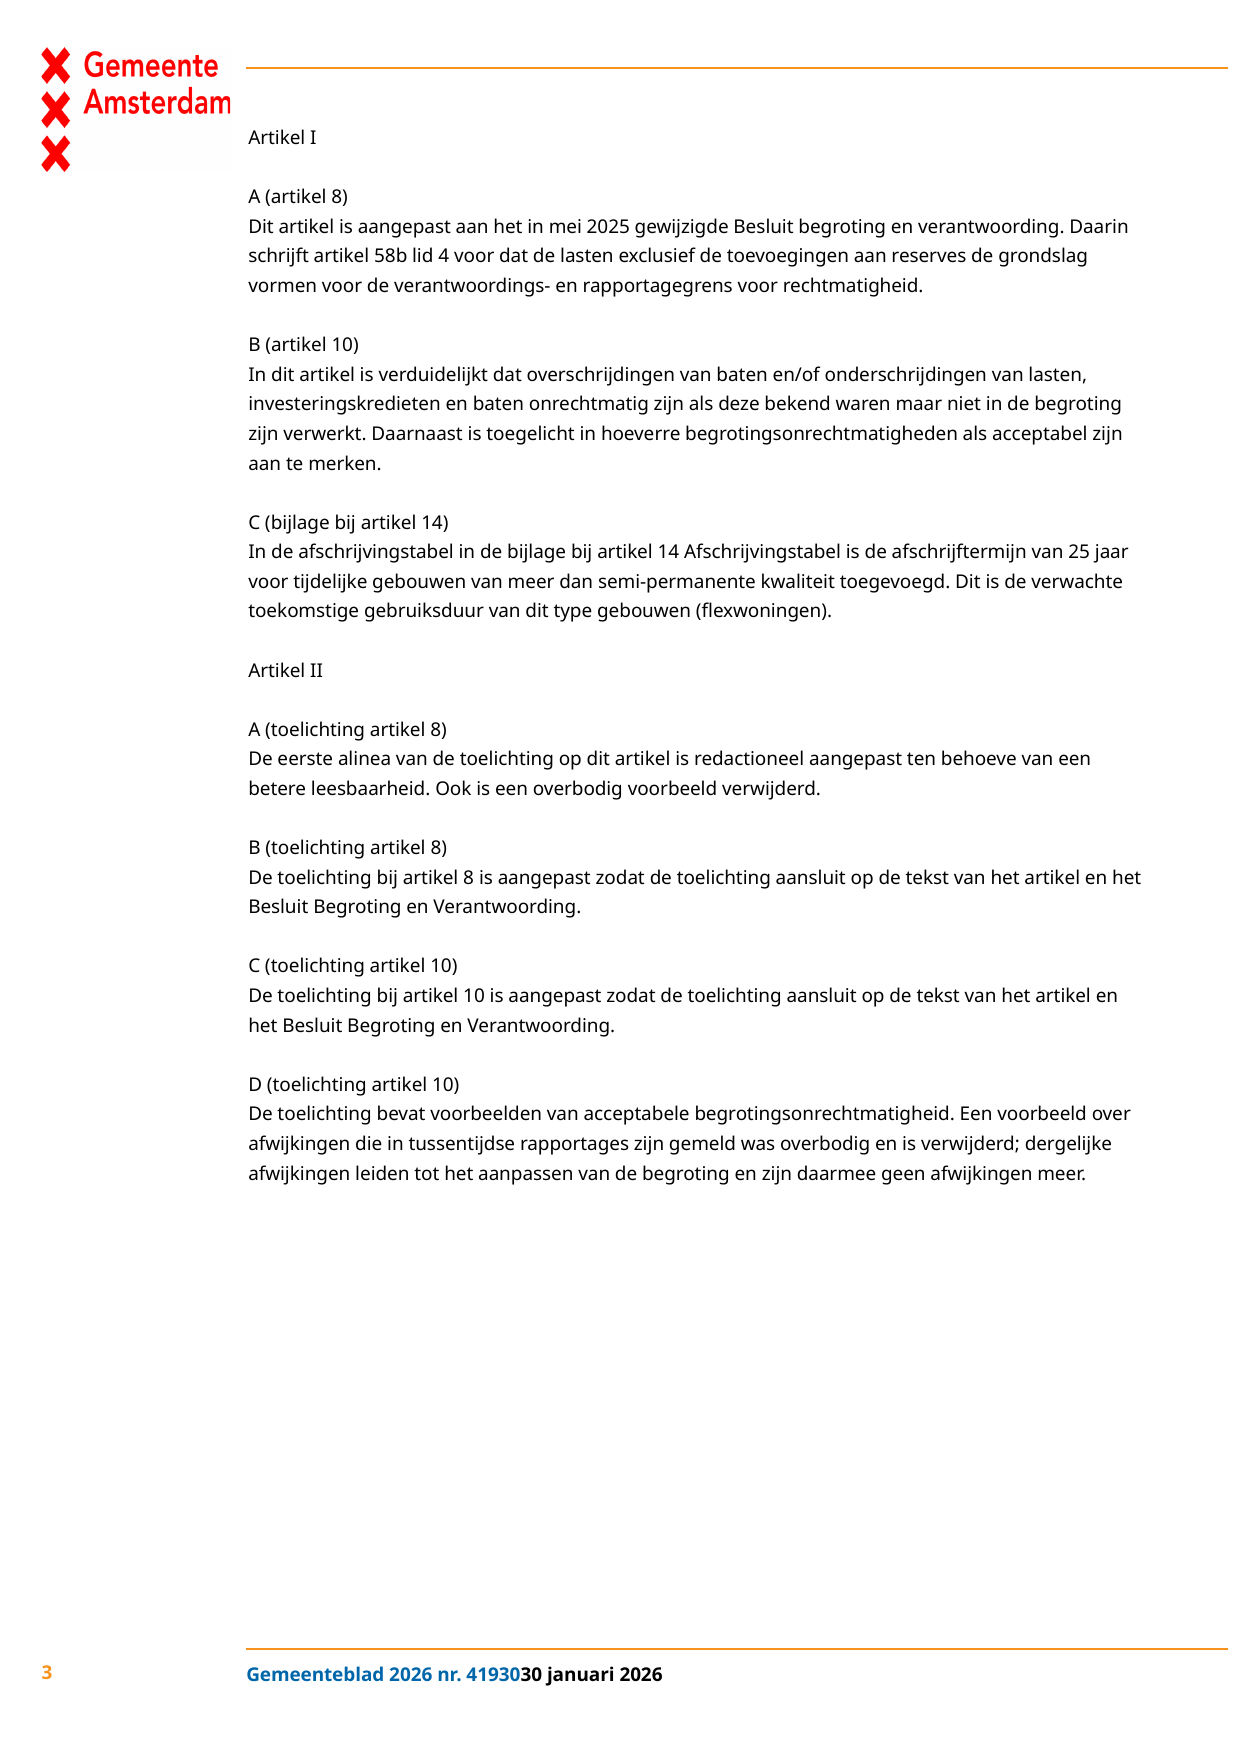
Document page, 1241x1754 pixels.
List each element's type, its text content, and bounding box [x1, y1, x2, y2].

picture [41, 47, 231, 172]
text B (artikel 10) [248, 331, 1152, 357]
text B (toelichting artikel 8) [248, 834, 1152, 860]
text In dit artikel is verduidelijkt dat overschrijdingen van baten en/of onderschrijdingen van lasten, investeringskredieten en baten onrechtmatig zijn als deze bekend waren maar niet in de begroting zijn verwerkt. Daarnaast is toegelicht in hoeverre begrotingsonrechtmatigheden als acceptabel zijn aan te merken. [248, 361, 1152, 476]
text De toelichting bij artikel 8 is aangepast zodat de toelichting aansluit op de tekst van het artikel en het Besluit Begroting en Verantwoording. [248, 864, 1152, 919]
text C (bijlage bij artikel 14) [248, 509, 1152, 535]
text A (toelichting artikel 8) [248, 716, 1152, 742]
text Dit artikel is aangepast aan het in mei 2025 gewijzigde Besluit begroting en verantwoording. Daarin schrijft artikel 58b lid 4 voor dat de lasten exclusief de toevoegingen aan reserves de grondslag vormen voor de verantwoordings- en rapportagegrens voor rechtmatigheid. [248, 213, 1152, 298]
text Artikel I [248, 124, 1152, 150]
text De toelichting bevat voorbeelden van acceptabele begrotingsonrechtmatigheid. Een voorbeeld over afwijkingen die in tussentijdse rapportages zijn gemeld was overbodig en is verwijderd; dergelijke afwijkingen leiden tot het aanpassen van de begroting en zijn daarmee geen afwijkingen meer. [248, 1101, 1152, 1186]
text De toelichting bij artikel 10 is aangepast zodat de toelichting aansluit op de tekst van het artikel en het Besluit Begroting en Verantwoording. [248, 982, 1152, 1038]
text In de afschrijvingstabel in de bijlage bij artikel 14 Afschrijvingstabel is de afschrijftermijn van 25 jaar voor tijdelijke gebouwen van meer dan semi-permanente kwaliteit toegevoegd. Dit is de verwachte toekomstige gebruiksduur van dit type gebouwen (flexwoningen). [248, 538, 1152, 623]
text De eerste alinea van de toelichting op dit artikel is redactioneel aangepast ten behoeve van een betere leesbaarheid. Ook is een overbodig voorbeeld verwijderd. [248, 746, 1152, 801]
text D (toelichting artikel 10) [248, 1071, 1152, 1097]
text A (artikel 8) [248, 183, 1152, 209]
text C (toelichting artikel 10) [248, 953, 1152, 978]
text Artikel II [248, 657, 1152, 683]
